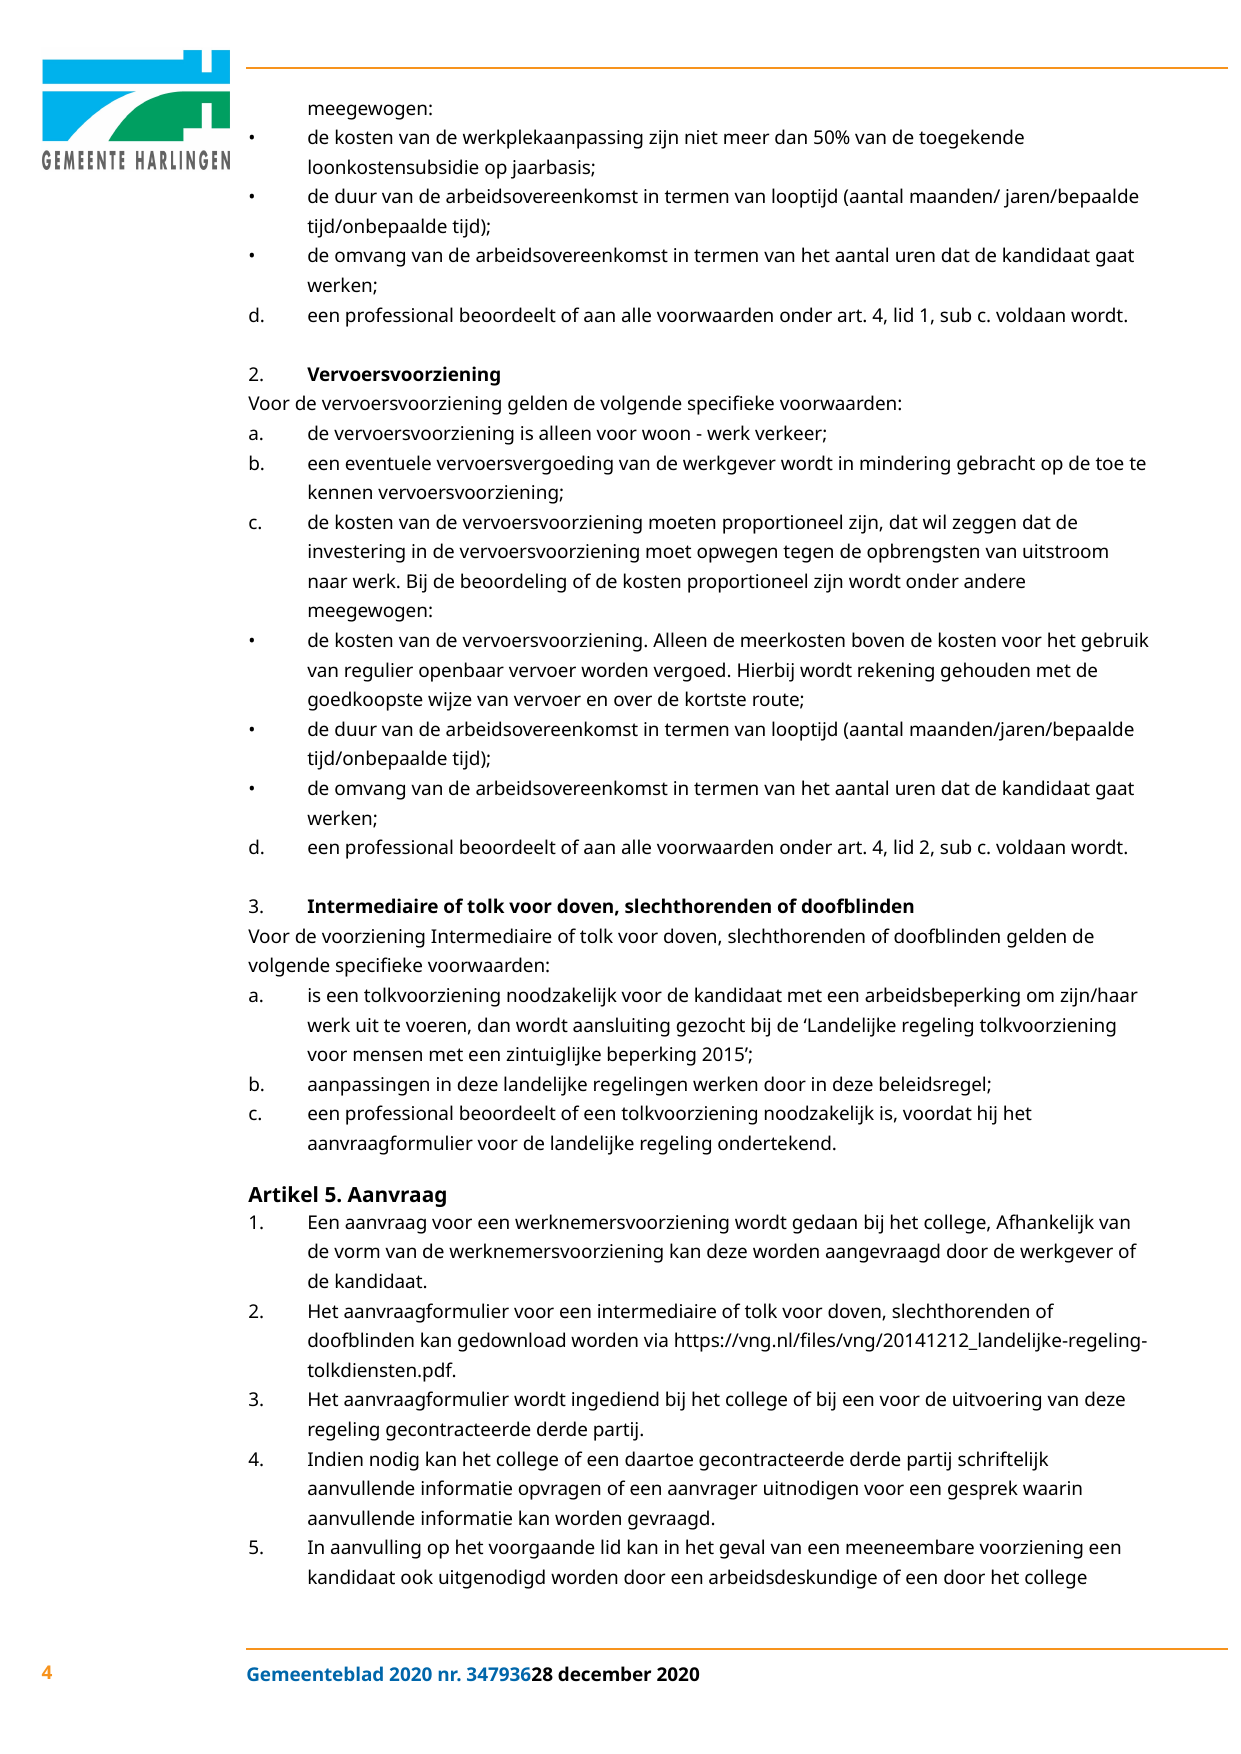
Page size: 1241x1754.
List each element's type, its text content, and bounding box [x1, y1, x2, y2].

text Artikel 5. Aanvraag [248, 1181, 1152, 1209]
list Het aanvraagformulier voor een intermediaire of tolk voor doven, slechthorenden of doofblinden kan gedownload worden via https://vng.nl/files/vng/20141212_landelijke-regeling-tolkdiensten.pdf. [248, 1298, 1152, 1383]
list de duur van de arbeidsovereenkomst in termen van looptijd (aantal maanden/jaren/bepaalde tijd/onbepaalde tijd); [248, 716, 1152, 771]
list Het aanvraagformulier wordt ingediend bij het college of bij een voor de uitvoering van deze regeling gecontracteerde derde partij. [248, 1387, 1152, 1442]
list de duur van de arbeidsovereenkomst in termen van looptijd (aantal maanden/ jaren/bepaalde tijd/onbepaalde tijd); [248, 183, 1152, 239]
list Indien nodig kan het college of een daartoe gecontracteerde derde partij schriftelijk aanvullende informatie opvragen of een aanvrager uitnodigen voor een gesprek waarin aanvullende informatie kan worden gevraagd. [248, 1446, 1152, 1531]
list een professional beoordeelt of aan alle voorwaarden onder art. 4, lid 2, sub c. voldaan wordt. [248, 834, 1152, 860]
list aanpassingen in deze landelijke regelingen werken door in deze beleidsregel; [248, 1071, 1152, 1097]
list de omvang van de arbeidsovereenkomst in termen van het aantal uren dat de kandidaat gaat werken; [248, 775, 1152, 831]
list de kosten van de vervoersvoorziening moeten proportioneel zijn, dat wil zeggen dat de investering in de vervoersvoorziening moet opwegen tegen de opbrengsten van uitstroom naar werk. Bij de beoordeling of de kosten proportioneel zijn wordt onder andere meegewogen: [248, 509, 1152, 623]
list de kosten van de werkplekaanpassing zijn niet meer dan 50% van de toegekende loonkostensubsidie op jaarbasis; [248, 124, 1152, 180]
list een professional beoordeelt of aan alle voorwaarden onder art. 4, lid 1, sub c. voldaan wordt. [248, 302, 1152, 328]
list meegewogen: [248, 95, 1152, 121]
list Een aanvraag voor een werknemersvoorziening wordt gedaan bij het college, Afhankelijk van de vorm van de werknemersvoorziening kan deze worden aangevraagd door de werkgever of de kandidaat. [248, 1209, 1152, 1294]
list de kosten van de vervoersvoorziening. Alleen de meerkosten boven de kosten voor het gebruik van regulier openbaar vervoer worden vergoed. Hierbij wordt rekening gehouden met de goedkoopste wijze van vervoer en over de kortste route; [248, 627, 1152, 712]
list een eventuele vervoersvergoeding van de werkgever wordt in mindering gebracht op de toe te kennen vervoersvoorziening; [248, 450, 1152, 505]
list Vervoersvoorziening [248, 361, 1152, 387]
list de omvang van de arbeidsovereenkomst in termen van het aantal uren dat de kandidaat gaat werken; [248, 243, 1152, 298]
text Voor de voorziening Intermediaire of tolk voor doven, slechthorenden of doofblinden gelden de volgende specifieke voorwaarden: [248, 923, 1152, 978]
list een professional beoordeelt of een tolkvoorziening noodzakelijk is, voordat hij het aanvraagformulier voor de landelijke regeling ondertekend. [248, 1101, 1152, 1156]
list is een tolkvoorziening noodzakelijk voor de kandidaat met een arbeidsbeperking om zijn/haar werk uit te voeren, dan wordt aansluiting gezocht bij de ‘Landelijke regeling tolkvoorziening voor mensen met een zintuiglijke beperking 2015’; [248, 982, 1152, 1067]
text Voor de vervoersvoorziening gelden de volgende specifieke voorwaarden: [248, 391, 1152, 416]
list In aanvulling op het voorgaande lid kan in het geval van een meeneembare voorziening een kandidaat ook uitgenodigd worden door een arbeidsdeskundige of een door het college [248, 1534, 1152, 1590]
picture [41, 47, 231, 172]
list Intermediaire of tolk voor doven, slechthorenden of doofblinden [248, 893, 1152, 919]
list de vervoersvoorziening is alleen voor woon - werk verkeer; [248, 420, 1152, 446]
